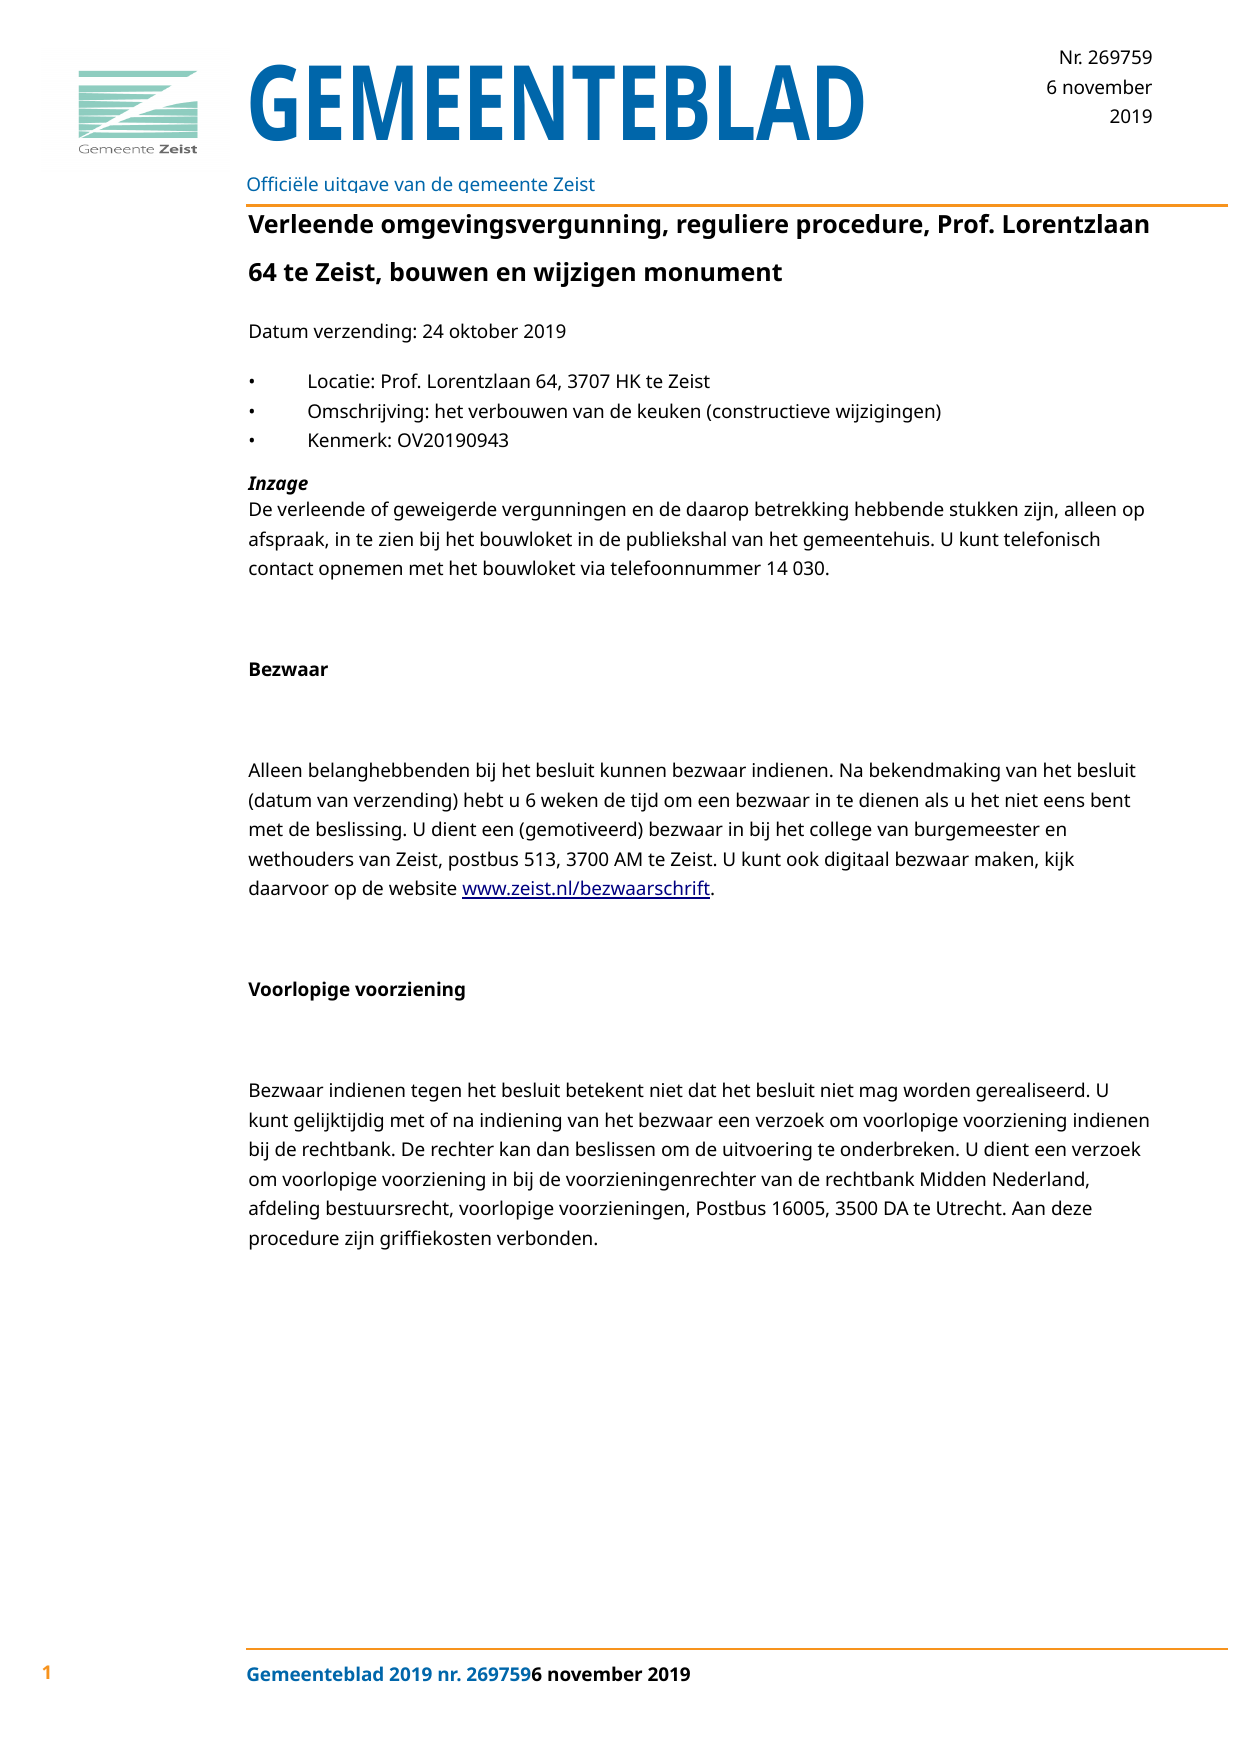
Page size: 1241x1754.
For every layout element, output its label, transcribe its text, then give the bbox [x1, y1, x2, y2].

picture [41, 47, 231, 172]
text Alleen belanghebbenden bij het besluit kunnen bezwaar indienen. Na bekendmaking van het besluit (datum van verzending) hebt u 6 weken de tijd om een bezwaar in te dienen als u het niet eens bent met de beslissing. U dient een (gemotiveerd) bezwaar in bij het college van burgemeester en wethouders van Zeist, postbus 513, 3700 AM te Zeist. U kunt ook digitaal bezwaar maken, kijk daarvoor op de website www.zeist.nl/bezwaarschrift. [248, 757, 1152, 901]
text Datum verzending: 24 oktober 2019 [248, 318, 1152, 344]
list Kenmerk: OV20190943 [248, 427, 1152, 453]
text Voorlopige voorziening [248, 976, 1152, 1002]
text Bezwaar [248, 656, 1152, 682]
text De verleende of geweigerde vergunningen en de daarop betrekking hebbende stukken zijn, alleen op afspraak, in te zien bij het bouwloket in de publiekshal van het gemeentehuis. U kunt telefonisch contact opnemen met het bouwloket via telefoonnummer 14 030. [248, 496, 1152, 581]
list Omschrijving: het verbouwen van de keuken (constructieve wijzigingen) [248, 398, 1152, 424]
text Bezwaar indienen tegen het besluit betekent niet dat het besluit niet mag worden gerealiseerd. U kunt gelijktijdig met of na indiening van het bezwaar een verzoek om voorlopige voorziening indienen bij de rechtbank. De rechter kan dan beslissen om de uitvoering te onderbreken. U dient een verzoek om voorlopige voorziening in bij de voorzieningenrechter van de rechtbank Midden Nederland, afdeling bestuursrecht, voorlopige voorzieningen, Postbus 16005, 3500 DA te Utrecht. Aan deze procedure zijn griffiekosten verbonden. [248, 1077, 1152, 1251]
text Inzage [248, 471, 1152, 496]
list Locatie: Prof. Lorentzlaan 64, 3707 HK te Zeist [248, 368, 1152, 394]
text Verleende omgevingsvergunning, reguliere procedure, Prof. Lorentzlaan 64 te Zeist, bouwen en wijzigen monument [248, 207, 1152, 288]
